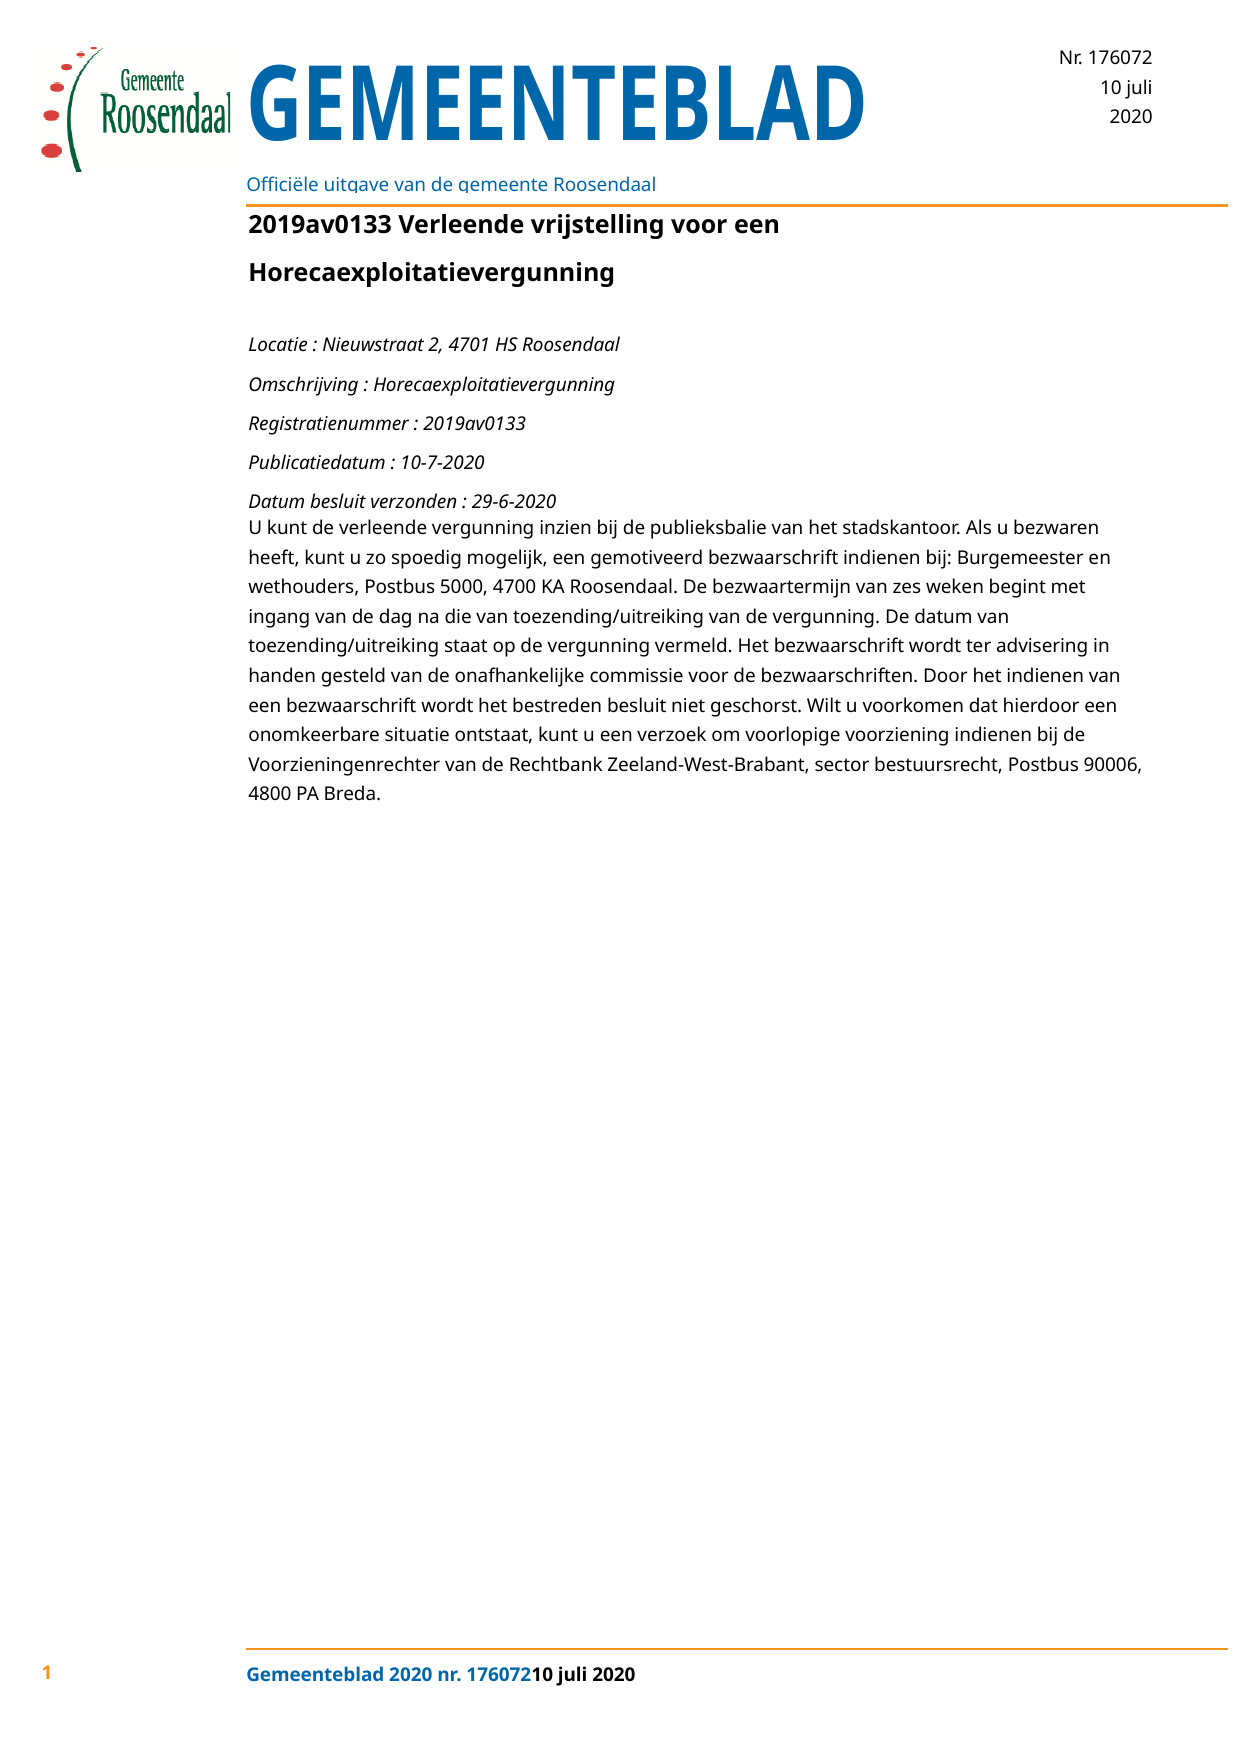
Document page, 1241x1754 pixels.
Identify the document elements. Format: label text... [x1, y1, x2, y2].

text Datum besluit verzonden : 29-6-2020 [248, 488, 1152, 514]
text Publicatiedatum : 10-7-2020 [248, 449, 1152, 475]
text Registratienummer : 2019av0133 [248, 410, 1152, 436]
text U kunt de verleende vergunning inzien bij de publieksbalie van het stadskantoor. Als u bezwaren heeft, kunt u zo spoedig mogelijk, een gemotiveerd bezwaarschrift indienen bij: Burgemeester en wethouders, Postbus 5000, 4700 KA Roosendaal. De bezwaartermijn van zes weken begint met ingang van de dag na die van toezending/uitreiking van de vergunning. De datum van toezending/uitreiking staat op de vergunning vermeld. Het bezwaarschrift wordt ter advisering in handen gesteld van de onafhankelijke commissie voor de bezwaarschriften. Door het indienen van een bezwaarschrift wordt het bestreden besluit niet geschorst. Wilt u voorkomen dat hierdoor een onomkeerbare situatie ontstaat, kunt u een verzoek om voorlopige voorziening indienen bij de Voorzieningenrechter van de Rechtbank Zeeland-West-Brabant, sector bestuursrecht, Postbus 90006, 4800 PA Breda. [248, 514, 1152, 806]
picture [41, 47, 231, 172]
text Locatie : Nieuwstraat 2, 4701 HS Roosendaal [248, 331, 1152, 357]
text Omschrijving : Horecaexploitatievergunning [248, 371, 1152, 396]
text 2019av0133 Verleende vrijstelling voor een Horecaexploitatievergunning [248, 207, 1152, 288]
